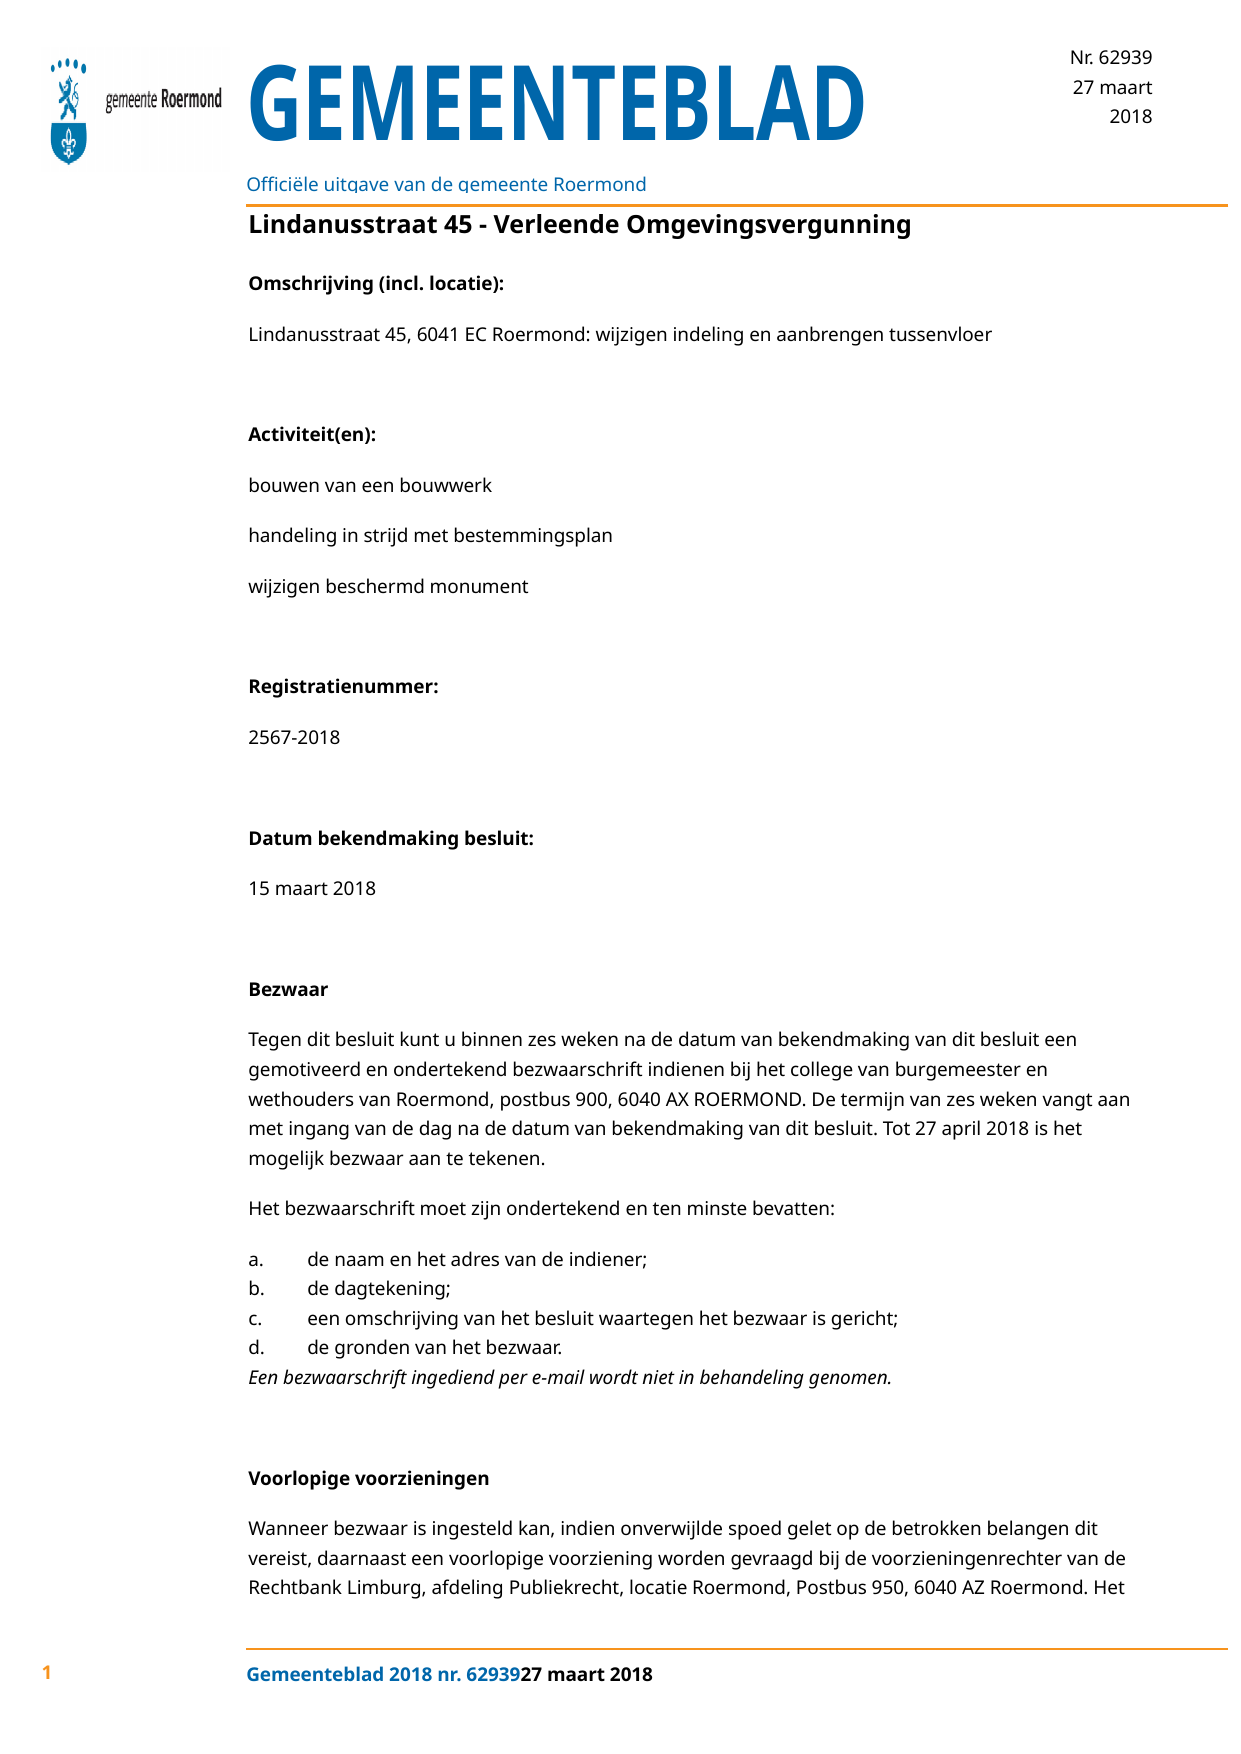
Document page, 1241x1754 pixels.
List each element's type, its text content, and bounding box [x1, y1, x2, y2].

list de naam en het adres van de indiener; [248, 1246, 1152, 1271]
text Tegen dit besluit kunt u binnen zes weken na de datum van bekendmaking van dit besluit een gemotiveerd en ondertekend bezwaarschrift indienen bij het college van burgemeester en wethouders van Roermond, postbus 900, 6040 AX ROERMOND. De termijn van zes weken vangt aan met ingang van de dag na de datum van bekendmaking van dit besluit. Tot 27 april 2018 is het mogelijk bezwaar aan te tekenen. [248, 1027, 1152, 1171]
text Een bezwaarschrift ingediend per e-mail wordt niet in behandeling genomen. [248, 1364, 1152, 1390]
text Activiteit(en): [248, 422, 1152, 447]
text Het bezwaarschrift moet zijn ondertekend en ten minste bevatten: [248, 1195, 1152, 1221]
text bouwen van een bouwwerk [248, 472, 1152, 498]
text Lindanusstraat 45, 6041 EC Roermond: wijzigen indeling en aanbrengen tussenvloer [248, 321, 1152, 346]
text Datum bekendmaking besluit: [248, 825, 1152, 851]
text Bezwaar [248, 976, 1152, 1002]
text 2567-2018 [248, 724, 1152, 750]
text 15 maart 2018 [248, 875, 1152, 901]
text handeling in strijd met bestemmingsplan [248, 522, 1152, 548]
text wijzigen beschermd monument [248, 573, 1152, 598]
text Voorlopige voorzieningen [248, 1465, 1152, 1491]
list de gronden van het bezwaar. [248, 1334, 1152, 1360]
picture [41, 47, 231, 172]
text Wanneer bezwaar is ingesteld kan, indien onverwijlde spoed gelet op de betrokken belangen dit vereist, daarnaast een voorlopige voorziening worden gevraagd bij de voorzieningenrechter van de Rechtbank Limburg, afdeling Publiekrecht, locatie Roermond, Postbus 950, 6040 AZ Roermond. Het [248, 1515, 1152, 1600]
text Omschrijving (incl. locatie): [248, 270, 1152, 296]
list de dagtekening; [248, 1275, 1152, 1301]
text Registratienummer: [248, 674, 1152, 699]
text Lindanusstraat 45 - Verleende Omgevingsvergunning [248, 207, 1152, 241]
list een omschrijving van het besluit waartegen het bezwaar is gericht; [248, 1305, 1152, 1331]
